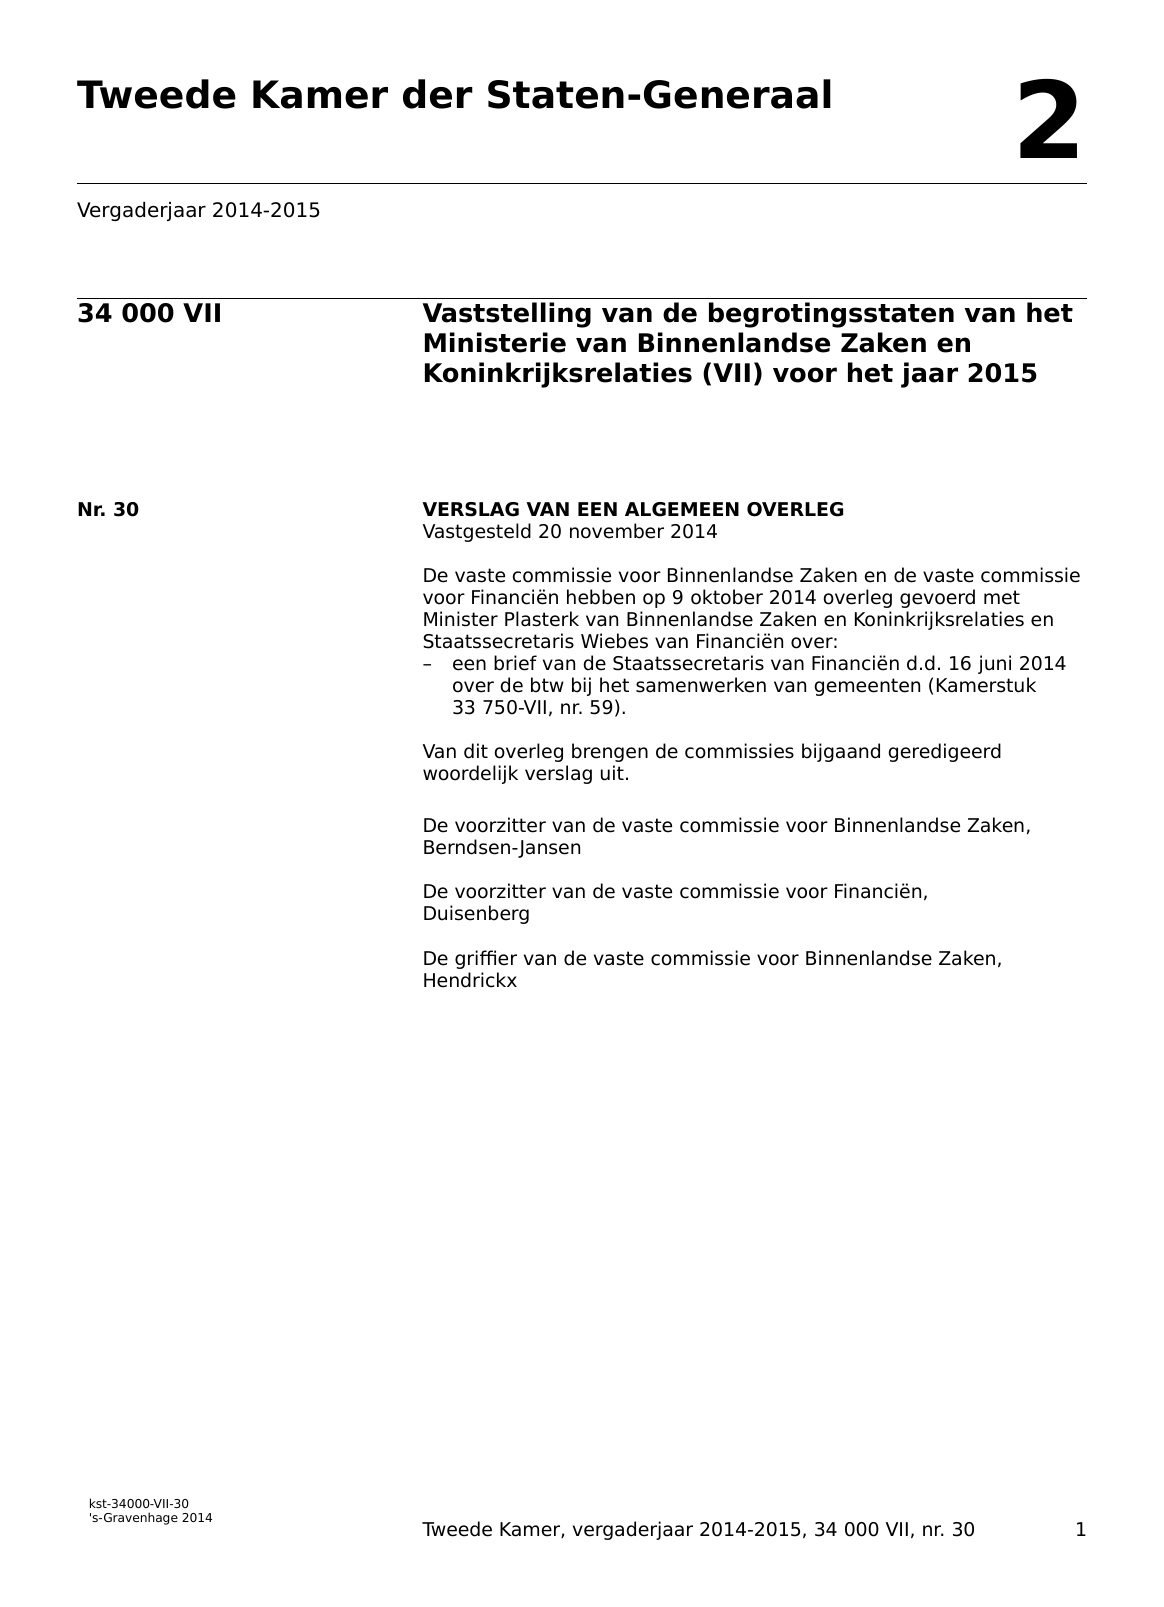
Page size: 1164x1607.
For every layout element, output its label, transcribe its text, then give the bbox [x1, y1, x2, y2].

subtitle Nr. 30 VERSLAG VAN EEN ALGEMEEN OVERLEG [77, 499, 1087, 521]
table_header 2 [886, 59, 1087, 183]
text De vaste commissie voor Binnenlandse Zaken en de vaste commissie voor Financiën hebben op 9 oktober 2014 overleg gevoerd met Minister Plasterk van Binnenlandse Zaken en Koninkrijksrelaties en Staatssecretaris Wiebes van Financiën over: [422, 565, 1087, 653]
text Van dit overleg brengen de commissies bijgaand geredigeerd woordelijk verslag uit. [422, 741, 1087, 785]
table_cell Vergaderjaar 2014-2015 [77, 184, 1087, 298]
text De voorzitter van de vaste commissie voor Binnenlandse Zaken, Berndsen-Jansen [422, 815, 1087, 859]
text De griffier van de vaste commissie voor Binnenlandse Zaken, Hendrickx [422, 947, 1087, 991]
text De voorzitter van de vaste commissie voor Financiën, Duisenberg [422, 881, 1087, 925]
table_header Tweede Kamer der Staten-Generaal [77, 59, 886, 183]
text Vastgesteld 20 november 2014 [422, 521, 1087, 543]
text – een brief van de Staatssecretaris van Financiën d.d. 16 juni 2014 over de btw bij het samenwerken van gemeenten (Kamerstuk 33 750-VII, nr. 59). [422, 653, 1087, 719]
text kst-34000-VII-30 [88, 1497, 323, 1511]
text 's-Gravenhage 2014 [88, 1511, 323, 1525]
subtitle 34 000 VII Vaststelling van de begrotingsstaten van het Ministerie van Binnenlandse Zaken en Koninkrijksrelaties (VII) voor het jaar 2015 [77, 299, 1087, 388]
